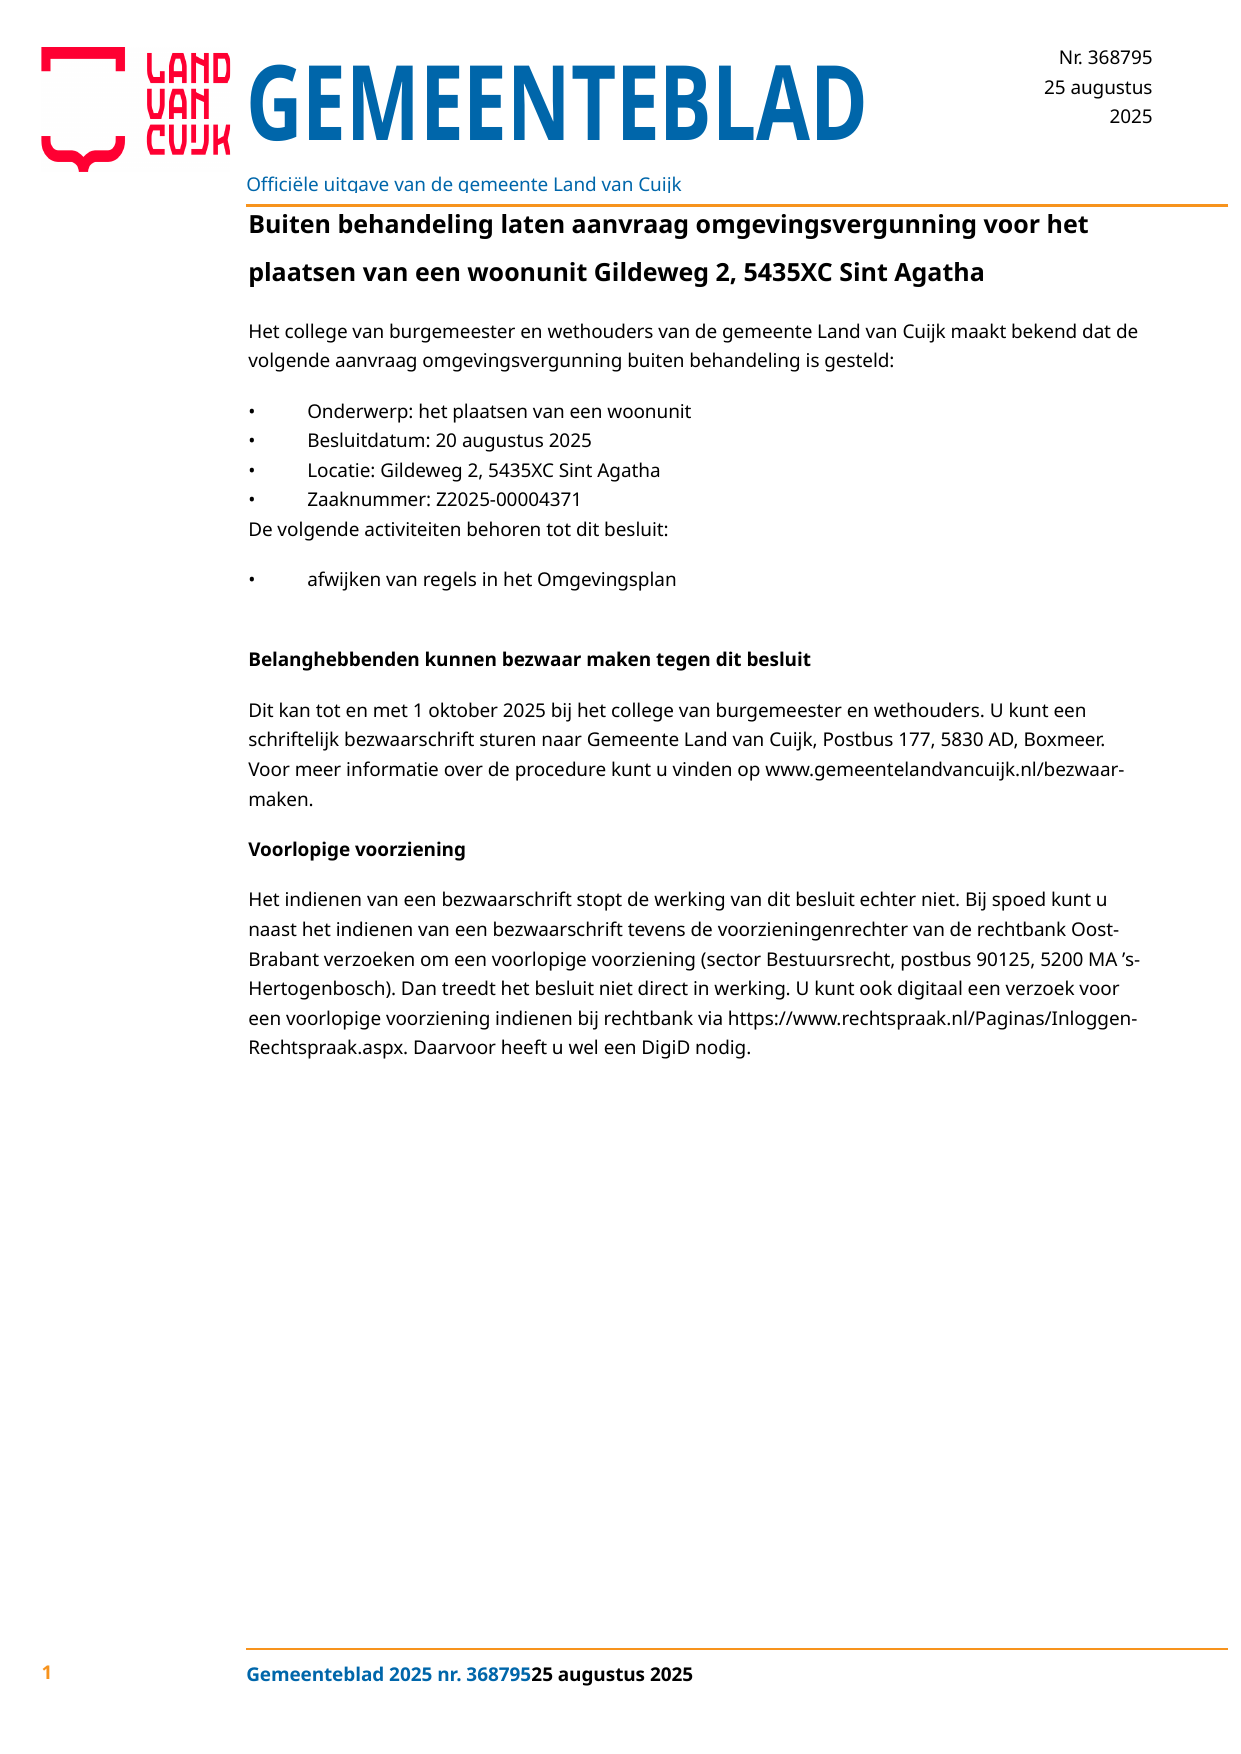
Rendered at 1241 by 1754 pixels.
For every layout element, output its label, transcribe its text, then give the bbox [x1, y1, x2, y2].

picture [41, 47, 231, 172]
list Locatie: Gildeweg 2, 5435XC Sint Agatha [248, 457, 1152, 483]
list Zaaknummer: Z2025-00004371 [248, 487, 1152, 512]
list Onderwerp: het plaatsen van een woonunit [248, 398, 1152, 424]
text Belanghebbenden kunnen bezwaar maken tegen dit besluit [248, 647, 1152, 672]
text Het indienen van een bezwaarschrift stopt de werking van dit besluit echter niet. Bij spoed kunt u naast het indienen van een bezwaarschrift tevens de voorzieningenrechter van de rechtbank Oost-Brabant verzoeken om een voorlopige voorziening (sector Bestuursrecht, postbus 90125, 5200 MA ’s-Hertogenbosch). Dan treedt het besluit niet direct in werking. U kunt ook digitaal een verzoek voor een voorlopige voorziening indienen bij rechtbank via https://www.rechtspraak.nl/Paginas/Inloggen-Rechtspraak.aspx. Daarvoor heeft u wel een DigiD nodig. [248, 887, 1152, 1060]
text De volgende activiteiten behoren tot dit besluit: [248, 516, 1152, 542]
text Dit kan tot en met 1 oktober 2025 bij het college van burgemeester en wethouders. U kunt een schriftelijk bezwaarschrift sturen naar Gemeente Land van Cuijk, Postbus 177, 5830 AD, Boxmeer. Voor meer informatie over de procedure kunt u vinden op www.gemeentelandvancuijk.nl/bezwaar-maken. [248, 697, 1152, 812]
text Buiten behandeling laten aanvraag omgevingsvergunning voor het plaatsen van een woonunit Gildeweg 2, 5435XC Sint Agatha [248, 207, 1152, 288]
text Voorlopige voorziening [248, 836, 1152, 862]
text Het college van burgemeester en wethouders van de gemeente Land van Cuijk maakt bekend dat de volgende aanvraag omgevingsvergunning buiten behandeling is gesteld: [248, 318, 1152, 373]
list afwijken van regels in het Omgevingsplan [248, 567, 1152, 592]
list Besluitdatum: 20 augustus 2025 [248, 427, 1152, 453]
